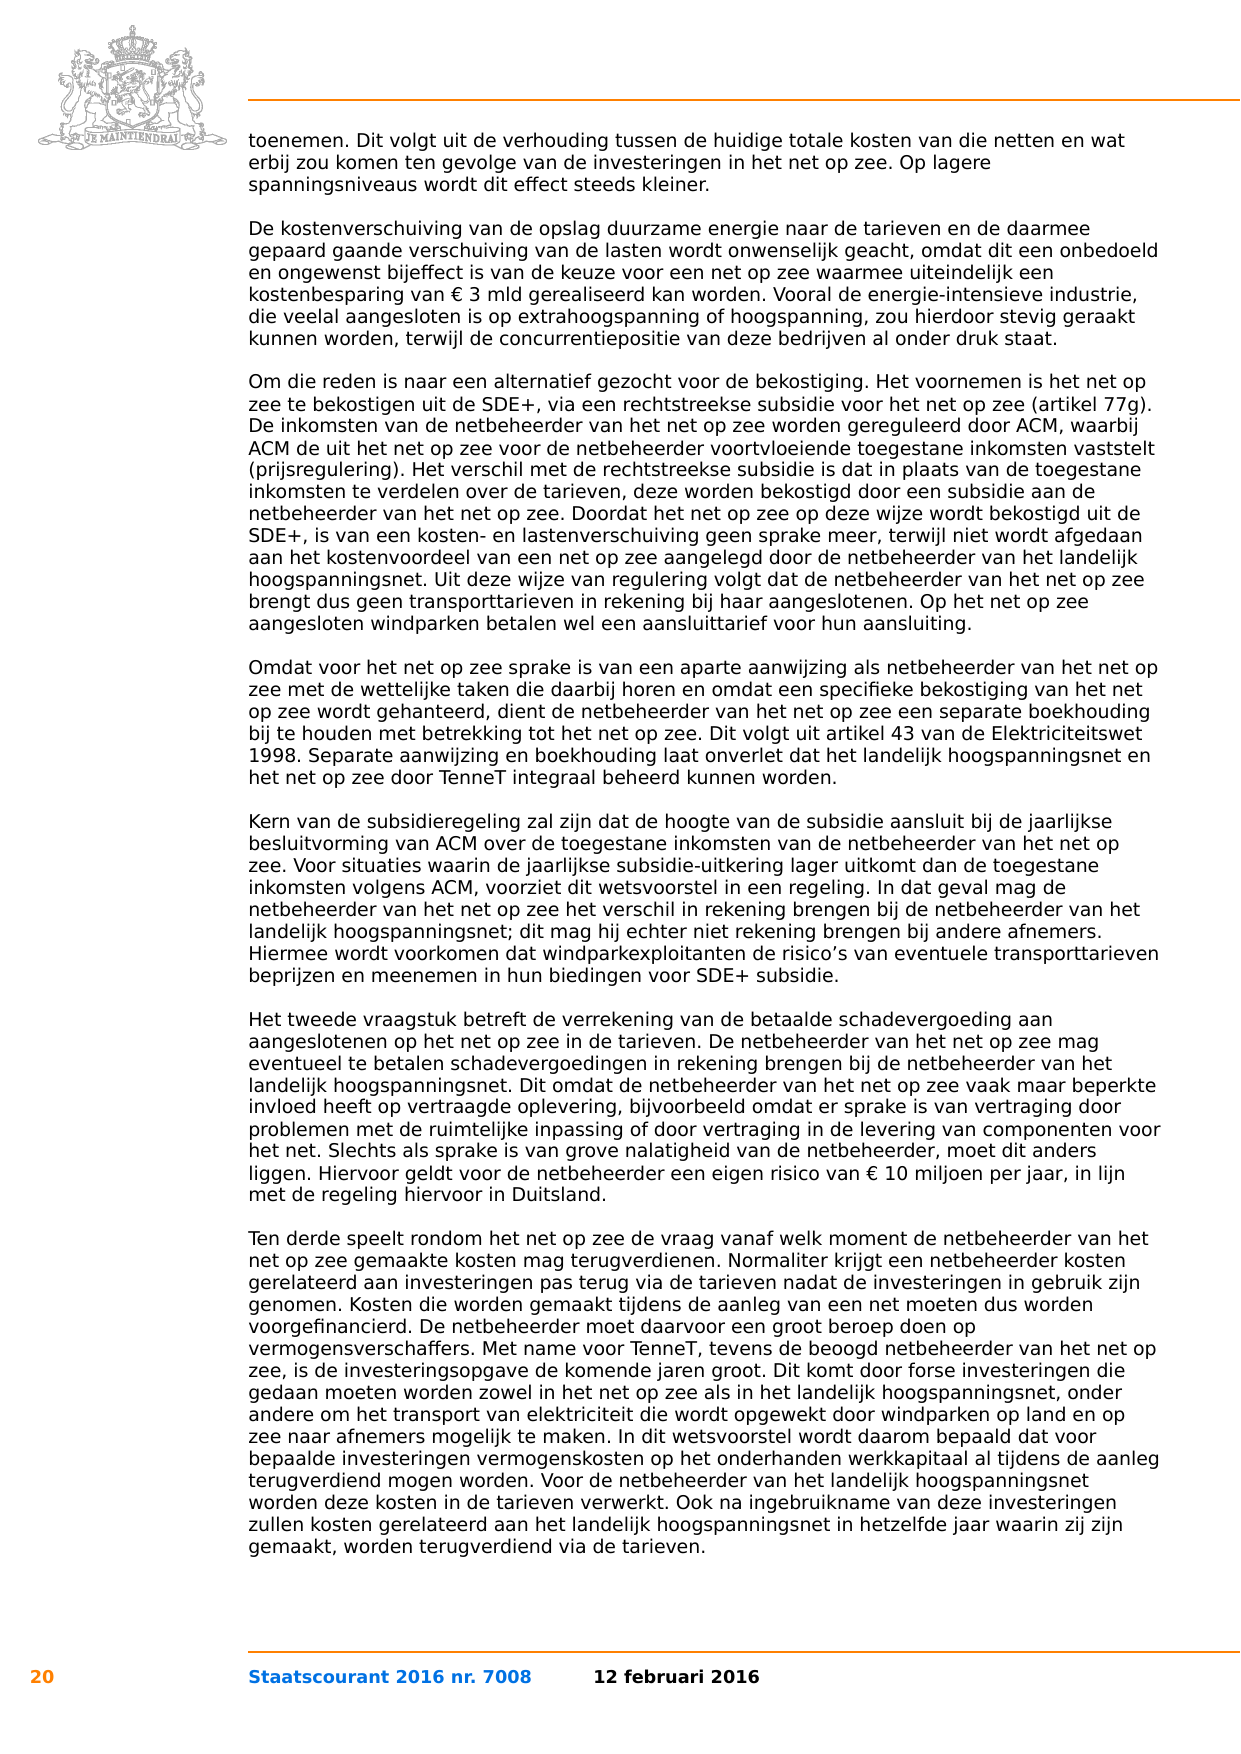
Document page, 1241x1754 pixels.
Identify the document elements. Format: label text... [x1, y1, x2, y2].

text Om die reden is naar een alternatief gezocht voor de bekostiging. Het voornemen is het net op zee te bekostigen uit de SDE+, via een rechtstreekse subsidie voor het net op zee (artikel 77g). De inkomsten van de netbeheerder van het net op zee worden gereguleerd door ACM, waarbij ACM de uit het net op zee voor de netbeheerder voortvloeiende toegestane inkomsten vaststelt (prijsregulering). Het verschil met de rechtstreekse subsidie is dat in plaats van de toegestane inkomsten te verdelen over de tarieven, deze worden bekostigd door een subsidie aan de netbeheerder van het net op zee. Doordat het net op zee op deze wijze wordt bekostigd uit de SDE+, is van een kosten- en lastenverschuiving geen sprake meer, terwijl niet wordt afgedaan aan het kostenvoordeel van een net op zee aangelegd door de netbeheerder van het landelijk hoogspanningsnet. Uit deze wijze van regulering volgt dat de netbeheerder van het net op zee brengt dus geen transporttarieven in rekening bij haar aangeslotenen. Op het net op zee aangesloten windparken betalen wel een aansluittarief voor hun aansluiting. [248, 371, 1163, 635]
text Ten derde speelt rondom het net op zee de vraag vanaf welk moment de netbeheerder van het net op zee gemaakte kosten mag terugverdienen. Normaliter krijgt een netbeheerder kosten gerelateerd aan investeringen pas terug via de tarieven nadat de investeringen in gebruik zijn genomen. Kosten die worden gemaakt tijdens de aanleg van een net moeten dus worden voorgefinancierd. De netbeheerder moet daarvoor een groot beroep doen op vermogensverschaffers. Met name voor TenneT, tevens de beoogd netbeheerder van het net op zee, is de investeringsopgave de komende jaren groot. Dit komt door forse investeringen die gedaan moeten worden zowel in het net op zee als in het landelijk hoogspanningsnet, onder andere om het transport van elektriciteit die wordt opgewekt door windparken op land en op zee naar afnemers mogelijk te maken. In dit wetsvoorstel wordt daarom bepaald dat voor bepaalde investeringen vermogenskosten op het onderhanden werkkapitaal al tijdens de aanleg terugverdiend mogen worden. Voor de netbeheerder van het landelijk hoogspanningsnet worden deze kosten in de tarieven verwerkt. Ook na ingebruikname van deze investeringen zullen kosten gerelateerd aan het landelijk hoogspanningsnet in hetzelfde jaar waarin zij zijn gemaakt, worden terugverdiend via de tarieven. [248, 1228, 1163, 1558]
text Omdat voor het net op zee sprake is van een aparte aanwijzing als netbeheerder van het net op zee met de wettelijke taken die daarbij horen en omdat een specifieke bekostiging van het net op zee wordt gehanteerd, dient de netbeheerder van het net op zee een separate boekhouding bij te houden met betrekking tot het net op zee. Dit volgt uit artikel 43 van de Elektriciteitswet 1998. Separate aanwijzing en boekhouding laat onverlet dat het landelijk hoogspanningsnet en het net op zee door TenneT integraal beheerd kunnen worden. [248, 657, 1163, 789]
text toenemen. Dit volgt uit de verhouding tussen de huidige totale kosten van die netten en wat erbij zou komen ten gevolge van de investeringen in het net op zee. Op lagere spanningsniveaus wordt dit effect steeds kleiner. [248, 130, 1163, 196]
text Het tweede vraagstuk betreft de verrekening van de betaalde schadevergoeding aan aangeslotenen op het net op zee in de tarieven. De netbeheerder van het net op zee mag eventueel te betalen schadevergoedingen in rekening brengen bij de netbeheerder van het landelijk hoogspanningsnet. Dit omdat de netbeheerder van het net op zee vaak maar beperkte invloed heeft op vertraagde oplevering, bijvoorbeeld omdat er sprake is van vertraging door problemen met de ruimtelijke inpassing of door vertraging in de levering van componenten voor het net. Slechts als sprake is van grove nalatigheid van de netbeheerder, moet dit anders liggen. Hiervoor geldt voor de netbeheerder een eigen risico van € 10 miljoen per jaar, in lijn met de regeling hiervoor in Duitsland. [248, 1008, 1163, 1206]
text Kern van de subsidieregeling zal zijn dat de hoogte van de subsidie aansluit bij de jaarlijkse besluitvorming van ACM over de toegestane inkomsten van de netbeheerder van het net op zee. Voor situaties waarin de jaarlijkse subsidie-uitkering lager uitkomt dan de toegestane inkomsten volgens ACM, voorziet dit wetsvoorstel in een regeling. In dat geval mag de netbeheerder van het net op zee het verschil in rekening brengen bij de netbeheerder van het landelijk hoogspanningsnet; dit mag hij echter niet rekening brengen bij andere afnemers. Hiermee wordt voorkomen dat windparkexploitanten de risico’s van eventuele transporttarieven beprijzen en meenemen in hun biedingen voor SDE+ subsidie. [248, 811, 1163, 987]
text De kostenverschuiving van de opslag duurzame energie naar de tarieven en de daarmee gepaard gaande verschuiving van de lasten wordt onwenselijk geacht, omdat dit een onbedoeld en ongewenst bijeffect is van de keuze voor een net op zee waarmee uiteindelijk een kostenbesparing van € 3 mld gerealiseerd kan worden. Vooral de energie-intensieve industrie, die veelal aangesloten is op extrahoogspanning of hoogspanning, zou hierdoor stevig geraakt kunnen worden, terwijl de concurrentiepositie van deze bedrijven al onder druk staat. [248, 218, 1163, 349]
picture [38, 25, 227, 150]
